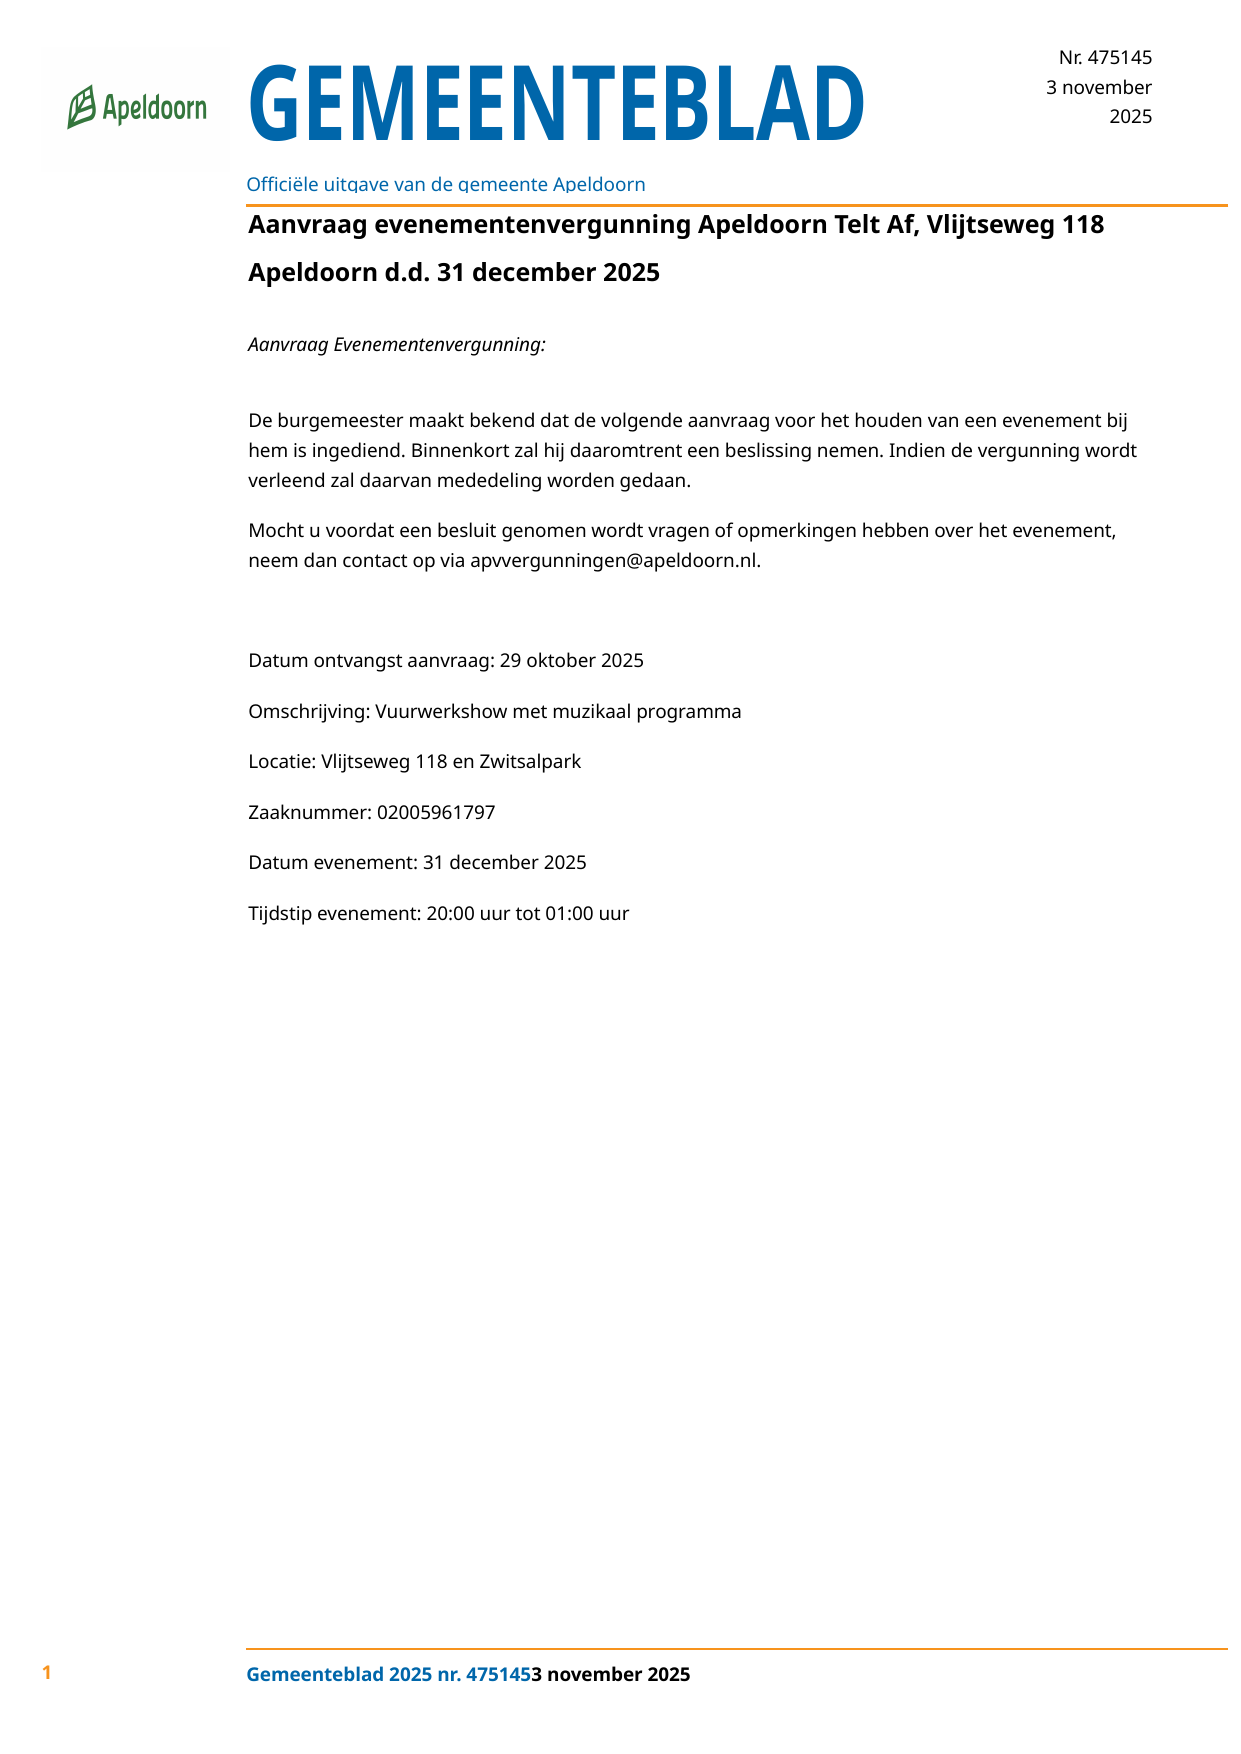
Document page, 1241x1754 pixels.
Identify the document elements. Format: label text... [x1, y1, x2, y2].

text Zaaknummer: 02005961797 [248, 799, 1152, 824]
text De burgemeester maakt bekend dat de volgende aanvraag voor het houden van een evenement bij hem is ingediend. Binnenkort zal hij daaromtrent een beslissing nemen. Indien de vergunning wordt verleend zal daarvan mededeling worden gedaan. [248, 408, 1152, 492]
text Aanvraag Evenementenvergunning: [248, 331, 1152, 357]
text Datum ontvangst aanvraag: 29 oktober 2025 [248, 648, 1152, 673]
text Datum evenement: 31 december 2025 [248, 849, 1152, 875]
text Locatie: Vlijtseweg 118 en Zwitsalpark [248, 748, 1152, 774]
text Mocht u voordat een besluit genomen wordt vragen of opmerkingen hebben over het evenement, neem dan contact op via apvvergunningen@apeldoorn.nl. [248, 517, 1152, 572]
text Tijdstip evenement: 20:00 uur tot 01:00 uur [248, 900, 1152, 925]
picture [41, 47, 231, 172]
text Omschrijving: Vuurwerkshow met muzikaal programma [248, 698, 1152, 724]
text Aanvraag evenementenvergunning Apeldoorn Telt Af, Vlijtseweg 118 Apeldoorn d.d. 31 december 2025 [248, 207, 1152, 288]
